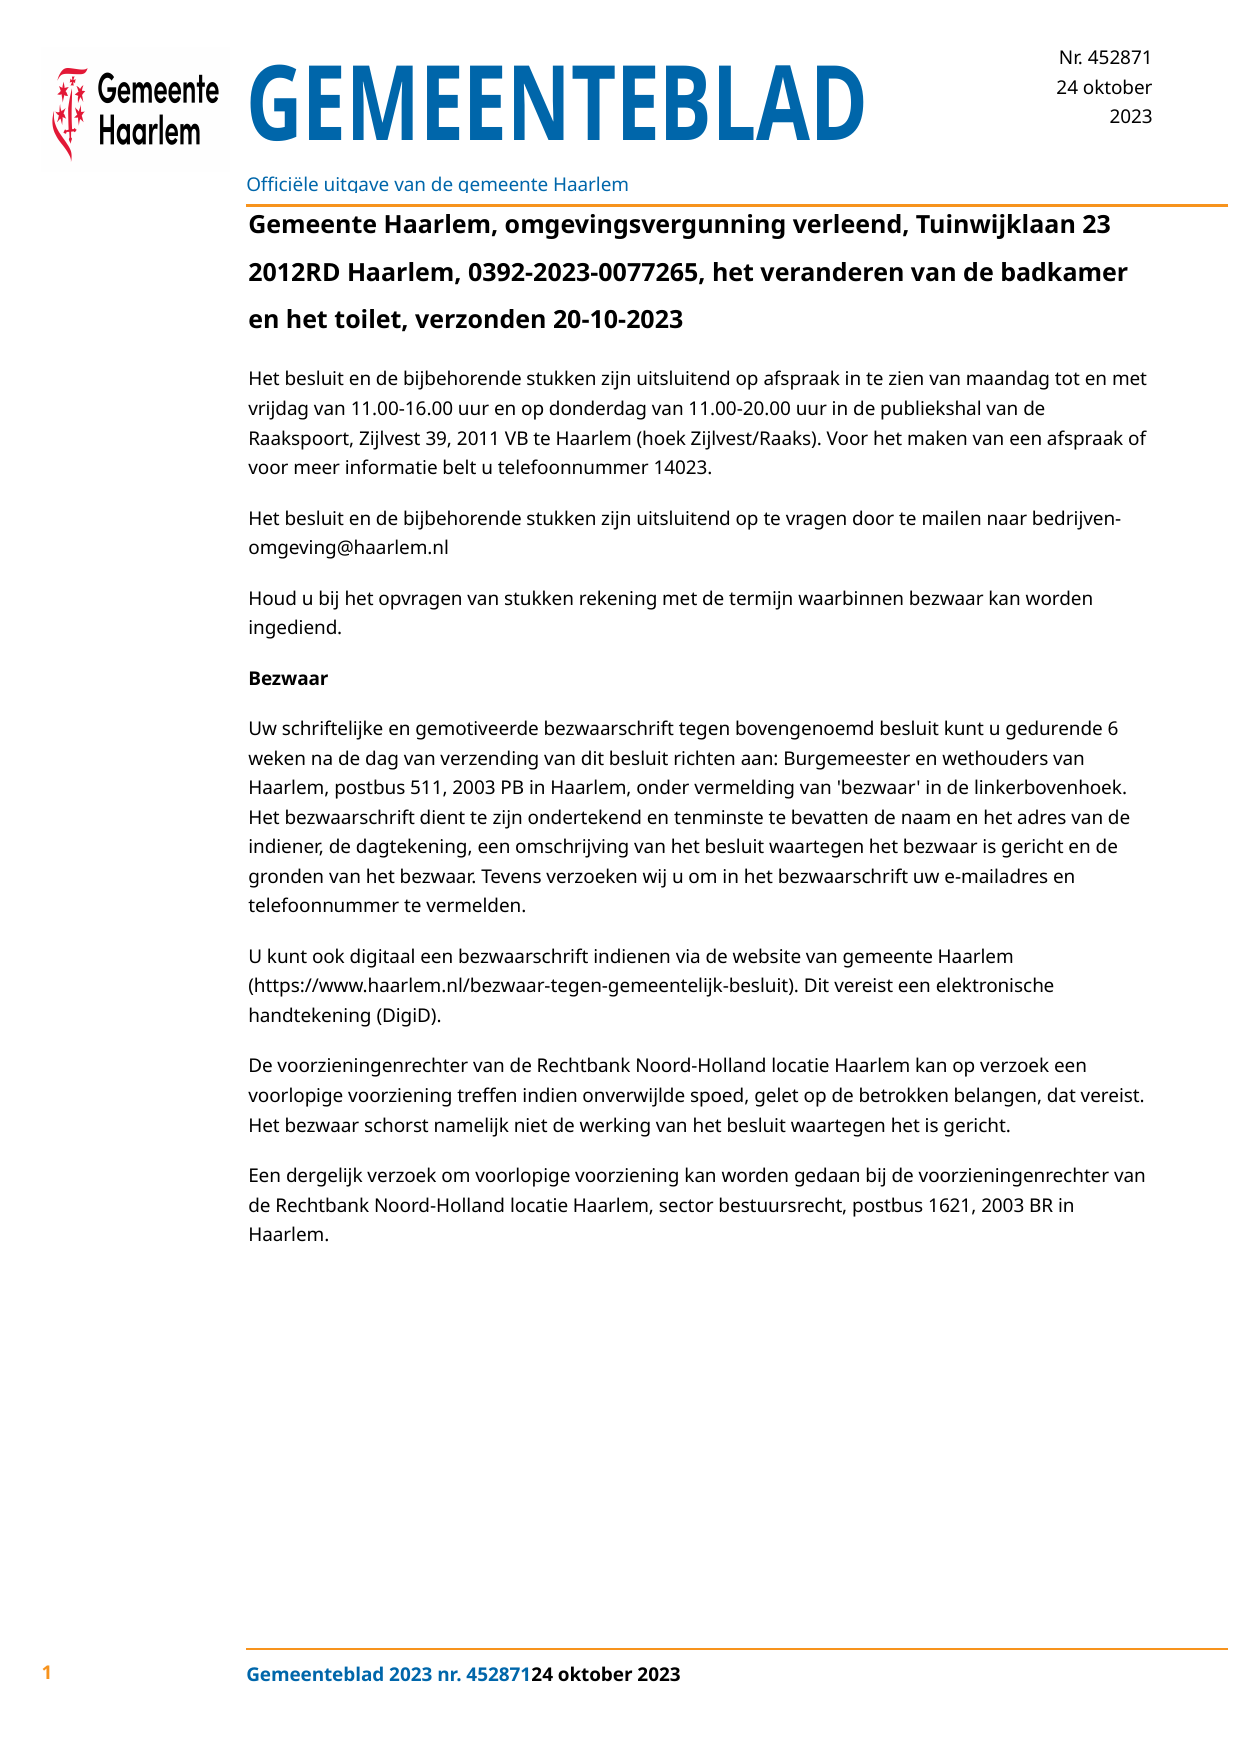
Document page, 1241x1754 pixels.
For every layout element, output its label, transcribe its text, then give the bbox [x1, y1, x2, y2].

text Het besluit en de bijbehorende stukken zijn uitsluitend op afspraak in te zien van maandag tot en met vrijdag van 11.00-16.00 uur en op donderdag van 11.00-20.00 uur in de publiekshal van de Raakspoort, Zijlvest 39, 2011 VB te Haarlem (hoek Zijlvest/Raaks). Voor het maken van een afspraak of voor meer informatie belt u telefoonnummer 14023. [248, 366, 1152, 480]
text U kunt ook digitaal een bezwaarschrift indienen via de website van gemeente Haarlem (https://www.haarlem.nl/bezwaar-tegen-gemeentelijk-besluit). Dit vereist een elektronische handtekening (DigiD). [248, 943, 1152, 1028]
text Houd u bij het opvragen van stukken rekening met de termijn waarbinnen bezwaar kan worden ingediend. [248, 585, 1152, 640]
picture [41, 47, 231, 172]
text De voorzieningenrechter van de Rechtbank Noord-Holland locatie Haarlem kan op verzoek een voorlopige voorziening treffen indien onverwijlde spoed, gelet op de betrokken belangen, dat vereist. Het bezwaar schorst namelijk niet de werking van het besluit waartegen het is gericht. [248, 1053, 1152, 1137]
text Bezwaar [248, 665, 1152, 690]
text Een dergelijk verzoek om voorlopige voorziening kan worden gedaan bij de voorzieningenrechter van de Rechtbank Noord-Holland locatie Haarlem, sector bestuursrecht, postbus 1621, 2003 BR in Haarlem. [248, 1162, 1152, 1247]
text Het besluit en de bijbehorende stukken zijn uitsluitend op te vragen door te mailen naar bedrijven-omgeving@haarlem.nl [248, 505, 1152, 560]
text Gemeente Haarlem, omgevingsvergunning verleend, Tuinwijklaan 23 2012RD Haarlem, 0392-2023-0077265, het veranderen van de badkamer en het toilet, verzonden 20-10-2023 [248, 207, 1152, 336]
text Uw schriftelijke en gemotiveerde bezwaarschrift tegen bovengenoemd besluit kunt u gedurende 6 weken na de dag van verzending van dit besluit richten aan: Burgemeester en wethouders van Haarlem, postbus 511, 2003 PB in Haarlem, onder vermelding van 'bezwaar' in de linkerbovenhoek. Het bezwaarschrift dient te zijn ondertekend en tenminste te bevatten de naam en het adres van de indiener, de dagtekening, een omschrijving van het besluit waartegen het bezwaar is gericht en de gronden van het bezwaar. Tevens verzoeken wij u om in het bezwaarschrift uw e-mailadres en telefoonnummer te vermelden. [248, 715, 1152, 918]
